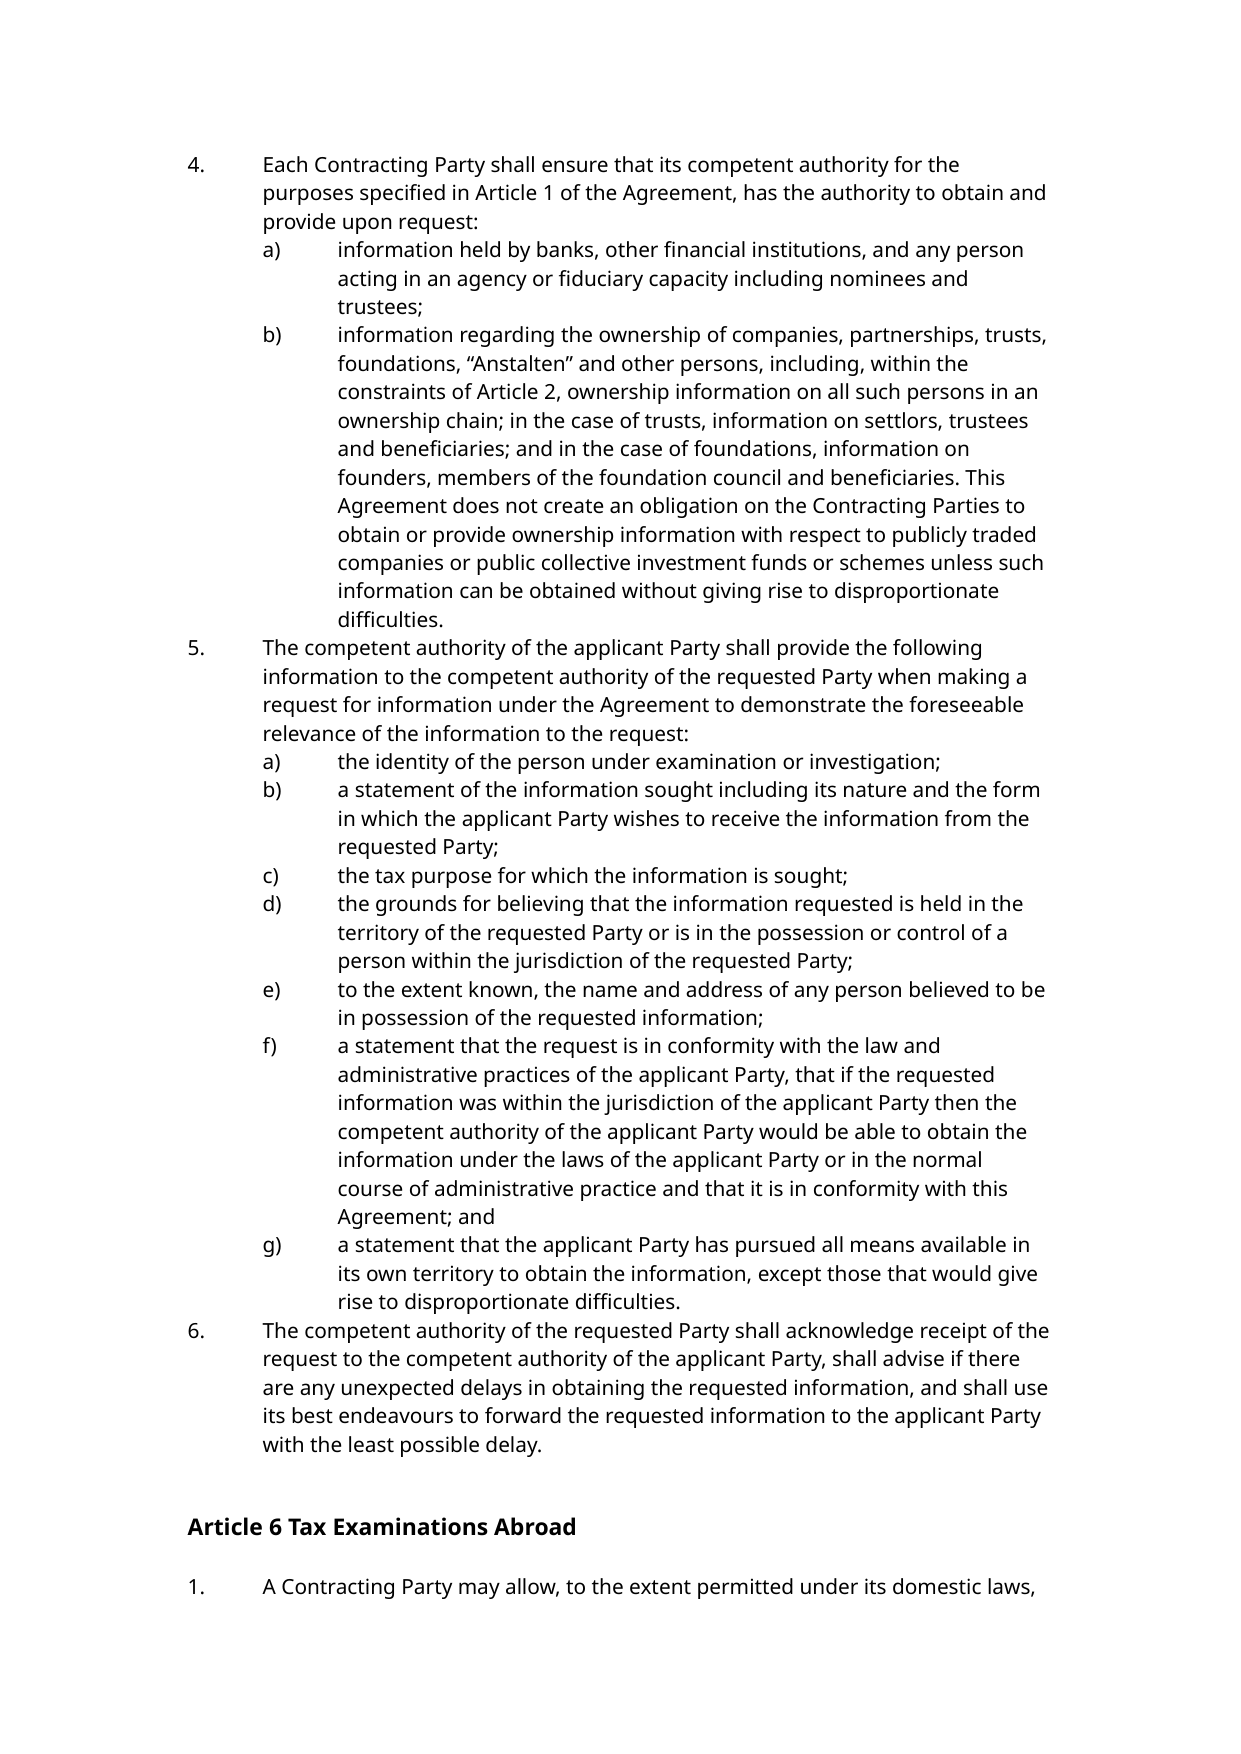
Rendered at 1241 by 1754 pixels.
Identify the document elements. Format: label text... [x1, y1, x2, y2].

subtitle Article 6 Tax Examinations Abroad [187, 1511, 1053, 1542]
list Each Contracting Party shall ensure that its competent authority for the purposes specified in Article 1 of the Agreement, has the authority to obtain and provide upon request: [187, 150, 1053, 235]
list information regarding the ownership of companies, partnerships, trusts, foundations, “Anstalten” and other persons, including, within the constraints of Article 2, ownership information on all such persons in an ownership chain; in the case of trusts, information on settlors, trustees and beneficiaries; and in the case of foundations, information on founders, members of the foundation council and beneficiaries. This Agreement does not create an obligation on the Contracting Parties to obtain or provide ownership information with respect to publicly traded companies or public collective investment funds or schemes unless such information can be obtained without giving rise to disproportionate difficulties. [262, 321, 1053, 633]
list a statement that the applicant Party has pursued all means available in its own territory to obtain the information, except those that would give rise to disproportionate difficulties. [262, 1231, 1053, 1316]
list The competent authority of the requested Party shall acknowledge receipt of the request to the competent authority of the applicant Party, shall advise if there are any unexpected delays in obtaining the requested information, and shall use its best endeavours to forward the requested information to the applicant Party with the least possible delay. [187, 1316, 1053, 1458]
list the grounds for believing that the information requested is held in the territory of the requested Party or is in the possession or control of a person within the jurisdiction of the requested Party; [262, 889, 1053, 975]
list a statement of the information sought including its nature and the form in which the applicant Party wishes to receive the information from the requested Party; [262, 776, 1053, 861]
list the identity of the person under examination or investigation; [262, 747, 1053, 776]
list the tax purpose for which the information is sought; [262, 861, 1053, 889]
list A Contracting Party may allow, to the extent permitted under its domestic laws, [187, 1572, 1053, 1600]
list to the extent known, the name and address of any person believed to be in possession of the requested information; [262, 975, 1053, 1032]
list information held by banks, other financial institutions, and any person acting in an agency or fiduciary capacity including nominees and trustees; [262, 235, 1053, 321]
list The competent authority of the applicant Party shall provide the following information to the competent authority of the requested Party when making a request for information under the Agreement to demonstrate the foreseeable relevance of the information to the request: [187, 633, 1053, 747]
list a statement that the request is in conformity with the law and administrative practices of the applicant Party, that if the requested information was within the jurisdiction of the applicant Party then the competent authority of the applicant Party would be able to obtain the information under the laws of the applicant Party or in the normal course of administrative practice and that it is in conformity with this Agreement; and [262, 1032, 1053, 1231]
